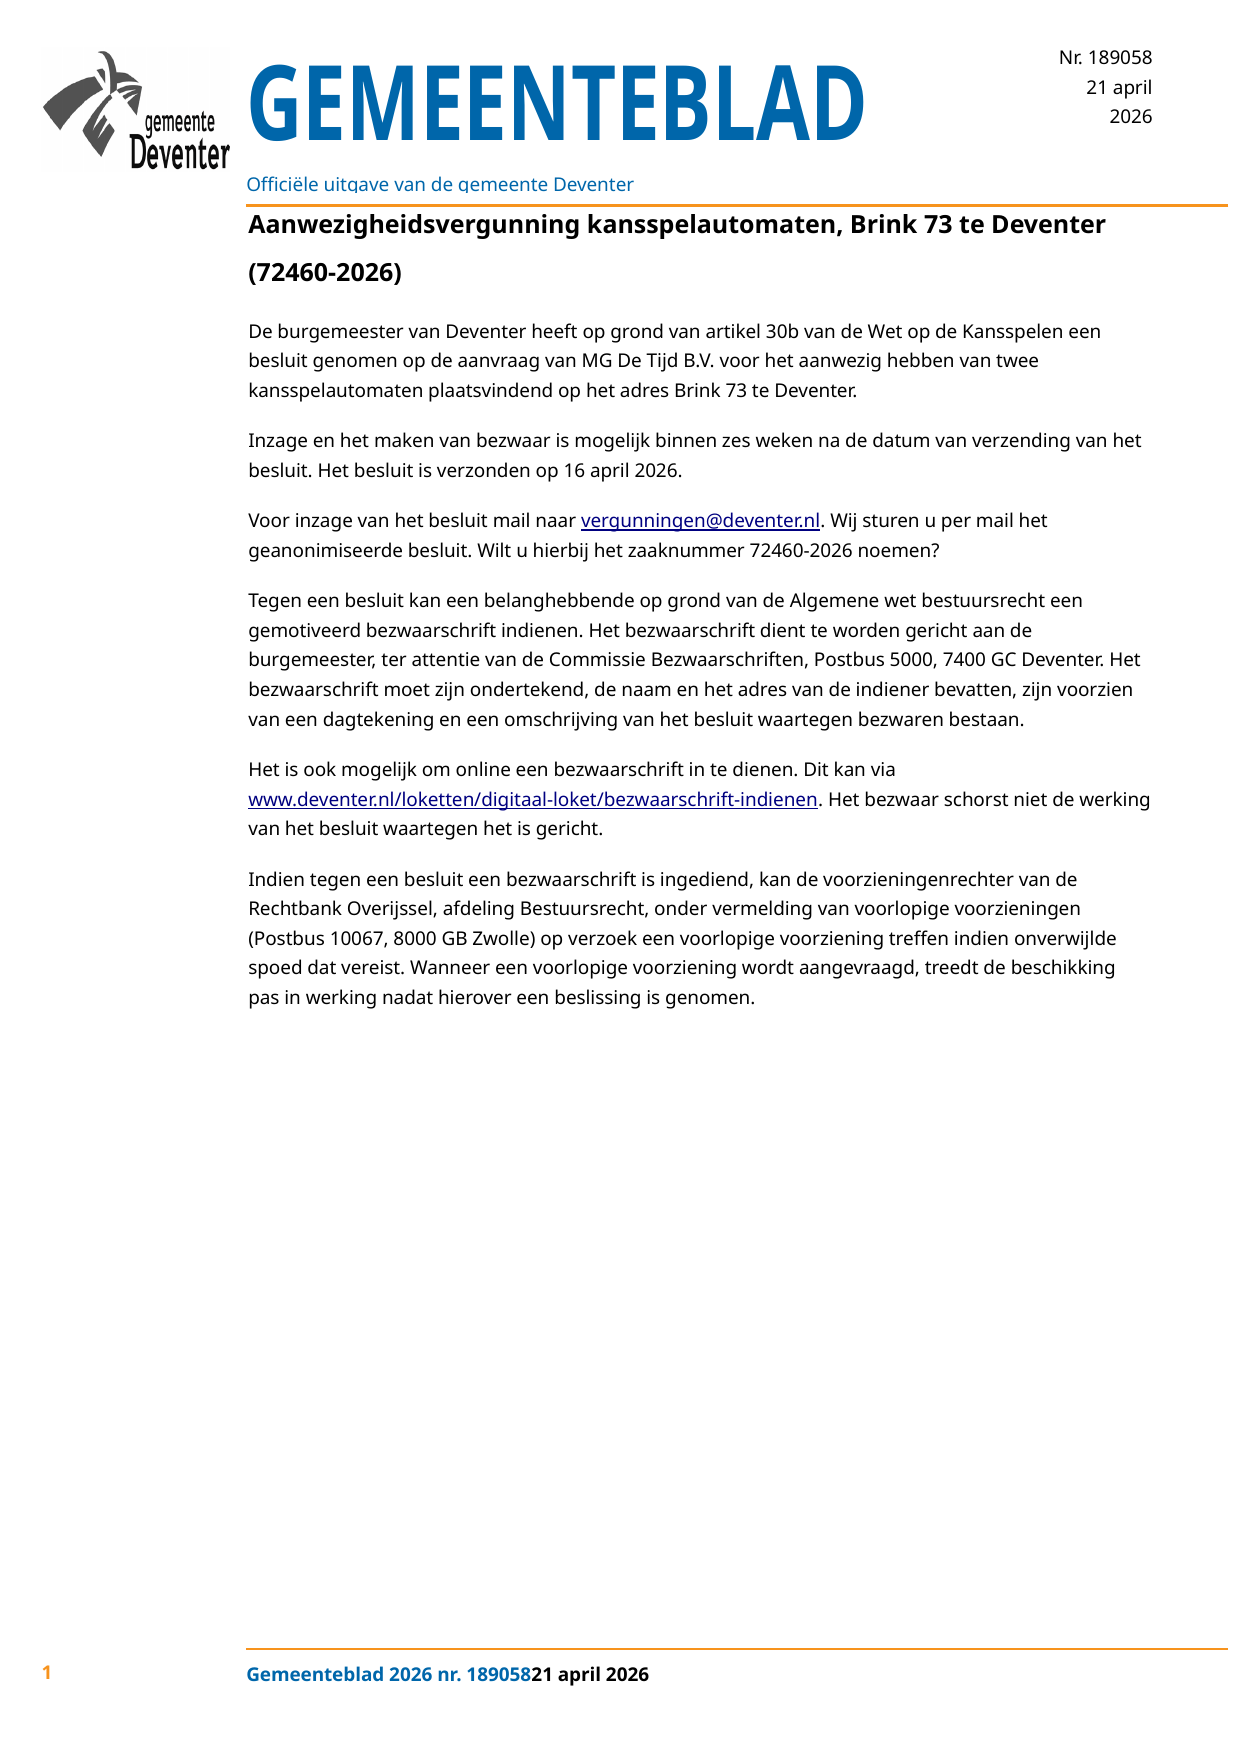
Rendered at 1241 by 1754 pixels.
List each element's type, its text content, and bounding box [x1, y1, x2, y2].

text Aanwezigheidsvergunning kansspelautomaten, Brink 73 te Deventer (72460-2026) [248, 207, 1152, 288]
text Het is ook mogelijk om online een bezwaarschrift in te dienen. Dit kan via www.deventer.nl/loketten/digitaal-loket/bezwaarschrift-indienen. Het bezwaar schorst niet de werking van het besluit waartegen het is gericht. [248, 756, 1152, 841]
text De burgemeester van Deventer heeft op grond van artikel 30b van de Wet op de Kansspelen een besluit genomen op de aanvraag van MG De Tijd B.V. voor het aanwezig hebben van twee kansspelautomaten plaatsvindend op het adres Brink 73 te Deventer. [248, 318, 1152, 403]
text Inzage en het maken van bezwaar is mogelijk binnen zes weken na de datum van verzending van het besluit. Het besluit is verzonden op 16 april 2026. [248, 427, 1152, 483]
text Tegen een besluit kan een belanghebbende op grond van de Algemene wet bestuursrecht een gemotiveerd bezwaarschrift indienen. Het bezwaarschrift dient te worden gericht aan de burgemeester, ter attentie van de Commissie Bezwaarschriften, Postbus 5000, 7400 GC Deventer. Het bezwaarschrift moet zijn ondertekend, de naam en het adres van de indiener bevatten, zijn voorzien van een dagtekening en een omschrijving van het besluit waartegen bezwaren bestaan. [248, 587, 1152, 732]
text Indien tegen een besluit een bezwaarschrift is ingediend, kan de voorzieningenrechter van de Rechtbank Overijssel, afdeling Bestuursrecht, onder vermelding van voorlopige voorzieningen (Postbus 10067, 8000 GB Zwolle) op verzoek een voorlopige voorziening treffen indien onverwijlde spoed dat vereist. Wanneer een voorlopige voorziening wordt aangevraagd, treedt de beschikking pas in werking nadat hierover een beslissing is genomen. [248, 866, 1152, 1010]
picture [41, 47, 231, 172]
text Voor inzage van het besluit mail naar vergunningen@deventer.nl. Wij sturen u per mail het geanonimiseerde besluit. Wilt u hierbij het zaaknummer 72460-2026 noemen? [248, 507, 1152, 563]
